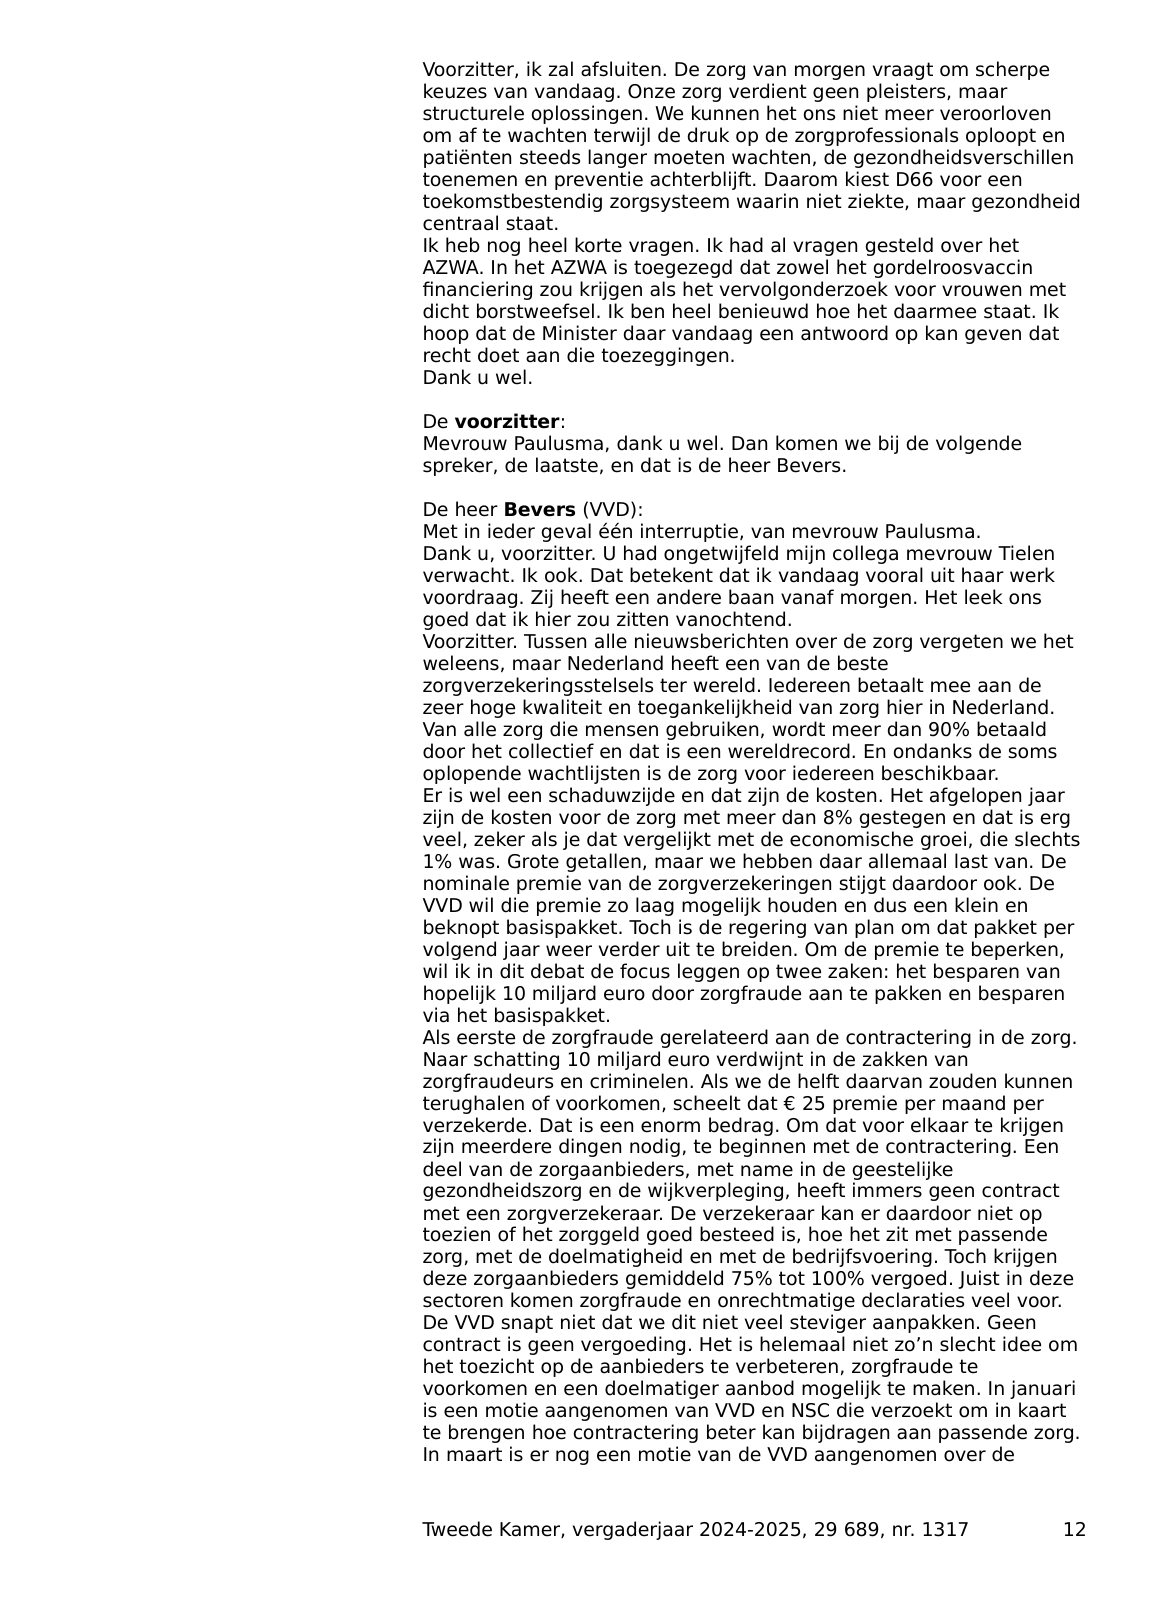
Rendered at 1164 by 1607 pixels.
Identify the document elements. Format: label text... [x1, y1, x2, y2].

text Mevrouw Paulusma, dank u wel. Dan komen we bij de volgende spreker, de laatste, en dat is de heer Bevers. [422, 433, 1087, 477]
text Er is wel een schaduwzijde en dat zijn de kosten. Het afgelopen jaar zijn de kosten voor de zorg met meer dan 8% gestegen en dat is erg veel, zeker als je dat vergelijkt met de economische groei, die slechts 1% was. Grote getallen, maar we hebben daar allemaal last van. De nominale premie van de zorgverzekeringen stijgt daardoor ook. De VVD wil die premie zo laag mogelijk houden en dus een klein en beknopt basispakket. Toch is de regering van plan om dat pakket per volgend jaar weer verder uit te breiden. Om de premie te beperken, wil ik in dit debat de focus leggen op twee zaken: het besparen van hopelijk 10 miljard euro door zorgfraude aan te pakken en besparen via het basispakket. [422, 785, 1087, 1027]
text De heer Bevers (VVD): [422, 499, 1087, 521]
text Dank u, voorzitter. U had ongetwijfeld mijn collega mevrouw Tielen verwacht. Ik ook. Dat betekent dat ik vandaag vooral uit haar werk voordraag. Zij heeft een andere baan vanaf morgen. Het leek ons goed dat ik hier zou zitten vanochtend. [422, 543, 1087, 631]
text Met in ieder geval één interruptie, van mevrouw Paulusma. [422, 521, 1087, 543]
text Ik heb nog heel korte vragen. Ik had al vragen gesteld over het AZWA. In het AZWA is toegezegd dat zowel het gordelroosvaccin financiering zou krijgen als het vervolgonderzoek voor vrouwen met dicht borstweefsel. Ik ben heel benieuwd hoe het daarmee staat. Ik hoop dat de Minister daar vandaag een antwoord op kan geven dat recht doet aan die toezeggingen. [422, 235, 1087, 367]
text De VVD snapt niet dat we dit niet veel steviger aanpakken. Geen contract is geen vergoeding. Het is helemaal niet zo’n slecht idee om het toezicht op de aanbieders te verbeteren, zorgfraude te voorkomen en een doelmatiger aanbod mogelijk te maken. In januari is een motie aangenomen van VVD en NSC die verzoekt om in kaart te brengen hoe contractering beter kan bijdragen aan passende zorg. In maart is er nog een motie van de VVD aangenomen over de [422, 1312, 1087, 1466]
text Dank u wel. [422, 367, 1087, 389]
text Voorzitter, ik zal afsluiten. De zorg van morgen vraagt om scherpe keuzes van vandaag. Onze zorg verdient geen pleisters, maar structurele oplossingen. We kunnen het ons niet meer veroorloven om af te wachten terwijl de druk op de zorgprofessionals oploopt en patiënten steeds langer moeten wachten, de gezondheidsverschillen toenemen en preventie achterblijft. Daarom kiest D66 voor een toekomstbestendig zorgsysteem waarin niet ziekte, maar gezondheid centraal staat. [422, 59, 1087, 235]
text De voorzitter: [422, 411, 1087, 433]
text Voorzitter. Tussen alle nieuwsberichten over de zorg vergeten we het weleens, maar Nederland heeft een van de beste zorgverzekeringsstelsels ter wereld. Iedereen betaalt mee aan de zeer hoge kwaliteit en toegankelijkheid van zorg hier in Nederland. Van alle zorg die mensen gebruiken, wordt meer dan 90% betaald door het collectief en dat is een wereldrecord. En ondanks de soms oplopende wachtlijsten is de zorg voor iedereen beschikbaar. [422, 631, 1087, 785]
text Als eerste de zorgfraude gerelateerd aan de contractering in de zorg. Naar schatting 10 miljard euro verdwijnt in de zakken van zorgfraudeurs en criminelen. Als we de helft daarvan zouden kunnen terughalen of voorkomen, scheelt dat € 25 premie per maand per verzekerde. Dat is een enorm bedrag. Om dat voor elkaar te krijgen zijn meerdere dingen nodig, te beginnen met de contractering. Een deel van de zorgaanbieders, met name in de geestelijke gezondheidszorg en de wijkverpleging, heeft immers geen contract met een zorgverzekeraar. De verzekeraar kan er daardoor niet op toezien of het zorggeld goed besteed is, hoe het zit met passende zorg, met de doelmatigheid en met de bedrijfsvoering. Toch krijgen deze zorgaanbieders gemiddeld 75% tot 100% vergoed. Juist in deze sectoren komen zorgfraude en onrechtmatige declaraties veel voor. [422, 1027, 1087, 1312]
